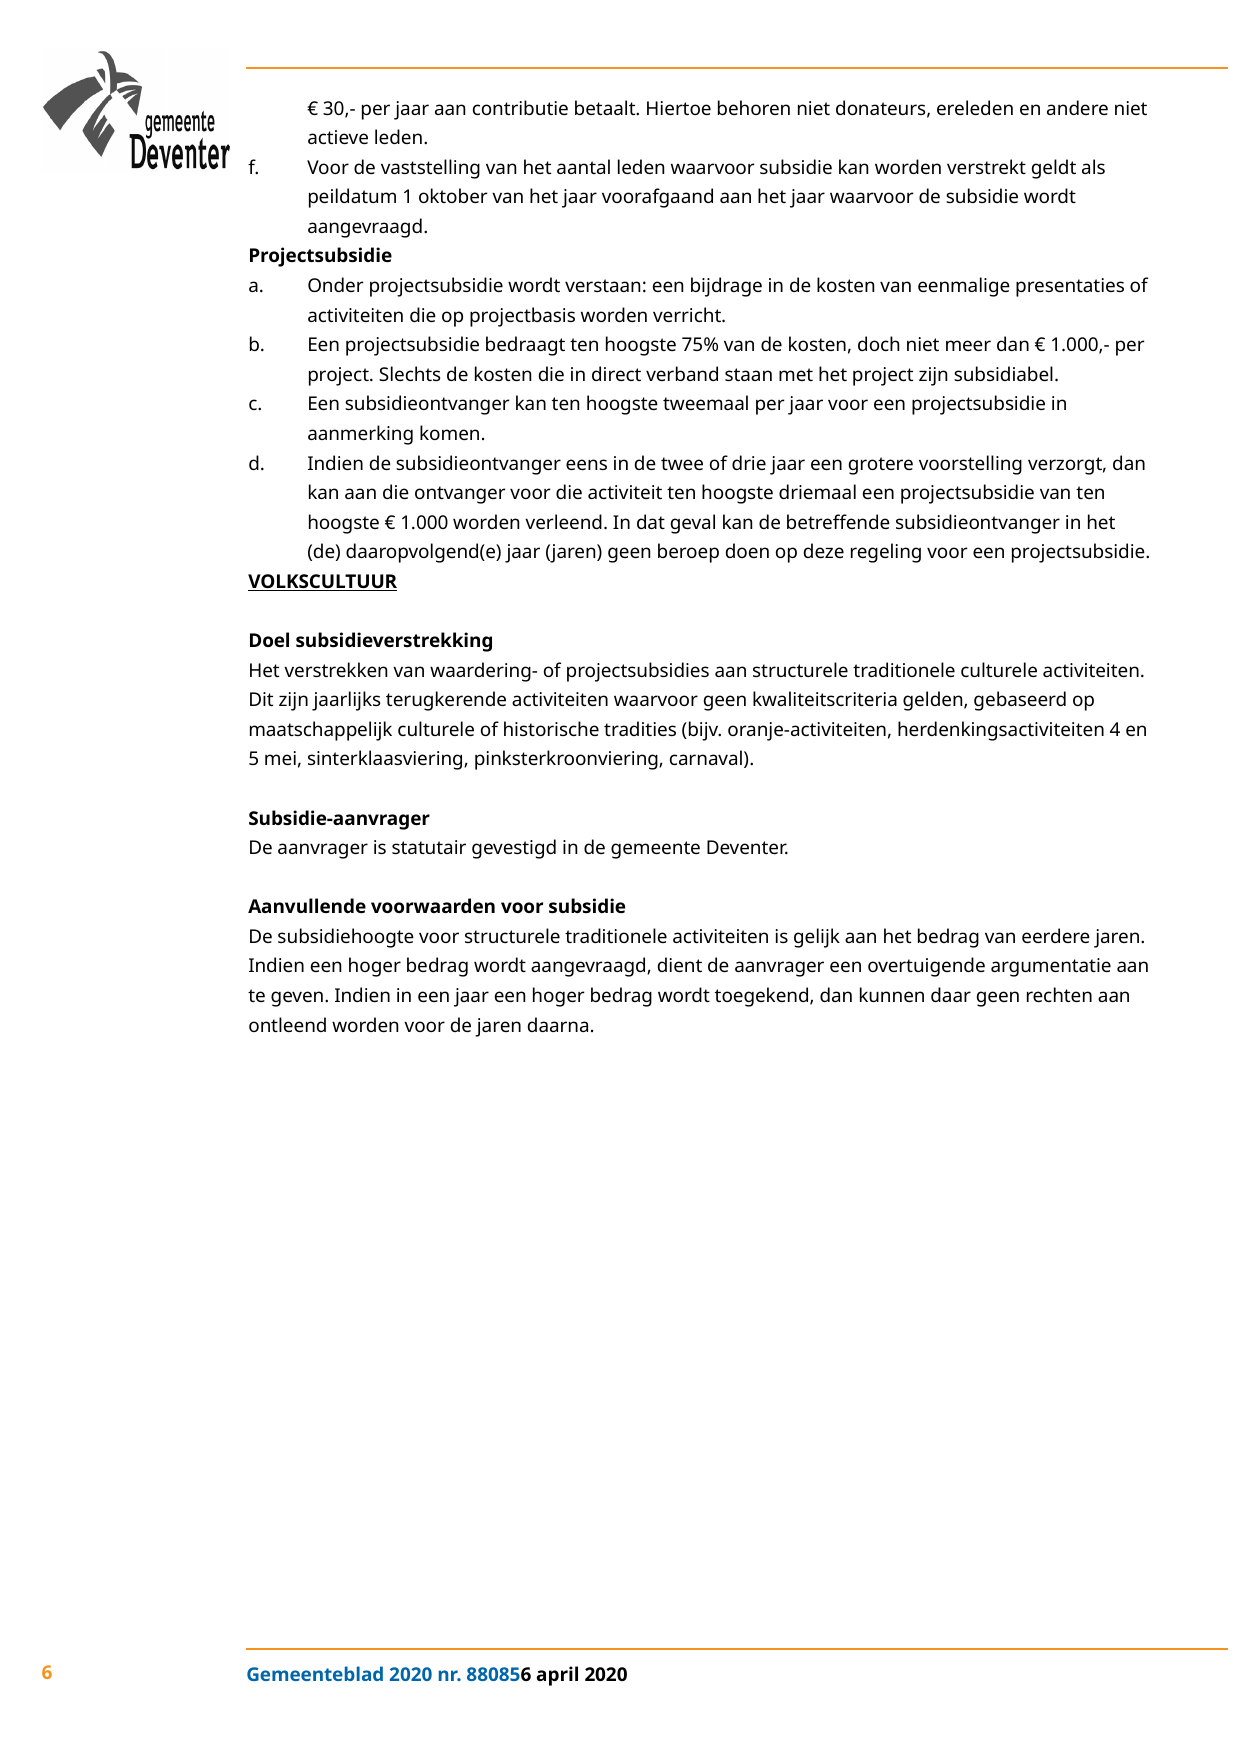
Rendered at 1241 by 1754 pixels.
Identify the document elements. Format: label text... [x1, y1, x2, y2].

text Het verstrekken van waardering- of projectsubsidies aan structurele traditionele culturele activiteiten. Dit zijn jaarlijks terugkerende activiteiten waarvoor geen kwaliteitscriteria gelden, gebaseerd op maatschappelijk culturele of historische tradities (bijv. oranje-activiteiten, herdenkingsactiviteiten 4 en 5 mei, sinterklaasviering, pinksterkroonviering, carnaval). [248, 657, 1152, 771]
text Doel subsidieverstrekking [248, 627, 1152, 653]
text De subsidiehoogte voor structurele traditionele activiteiten is gelijk aan het bedrag van eerdere jaren. Indien een hoger bedrag wordt aangevraagd, dient de aanvrager een overtuigende argumentatie aan te geven. Indien in een jaar een hoger bedrag wordt toegekend, dan kunnen daar geen rechten aan ontleend worden voor de jaren daarna. [248, 923, 1152, 1038]
list Een subsidieontvanger kan ten hoogste tweemaal per jaar voor een projectsubsidie in aanmerking komen. [248, 391, 1152, 446]
list Onder projectsubsidie wordt verstaan: een bijdrage in de kosten van eenmalige presentaties of activiteiten die op projectbasis worden verricht. [248, 272, 1152, 328]
picture [41, 47, 231, 172]
list Een projectsubsidie bedraagt ten hoogste 75% van de kosten, doch niet meer dan € 1.000,- per project. Slechts de kosten die in direct verband staan met het project zijn subsidiabel. [248, 331, 1152, 387]
list Indien de subsidieontvanger eens in de twee of drie jaar een grotere voorstelling verzorgt, dan kan aan die ontvanger voor die activiteit ten hoogste driemaal een projectsubsidie van ten hoogste € 1.000 worden verleend. In dat geval kan de betreffende subsidieontvanger in het (de) daaropvolgend(e) jaar (jaren) geen beroep doen op deze regeling voor een projectsubsidie. [248, 450, 1152, 564]
text Aanvullende voorwaarden voor subsidie [248, 893, 1152, 919]
text Projectsubsidie [248, 243, 1152, 268]
text Subsidie-aanvrager [248, 805, 1152, 831]
list € 30,- per jaar aan contributie betaalt. Hiertoe behoren niet donateurs, ereleden en andere niet actieve leden. [248, 95, 1152, 150]
list Voor de vaststelling van het aantal leden waarvoor subsidie kan worden verstrekt geldt als peildatum 1 oktober van het jaar voorafgaand aan het jaar waarvoor de subsidie wordt aangevraagd. [248, 154, 1152, 239]
text VOLKSCULTUUR [248, 568, 1152, 594]
text De aanvrager is statutair gevestigd in de gemeente Deventer. [248, 834, 1152, 860]
